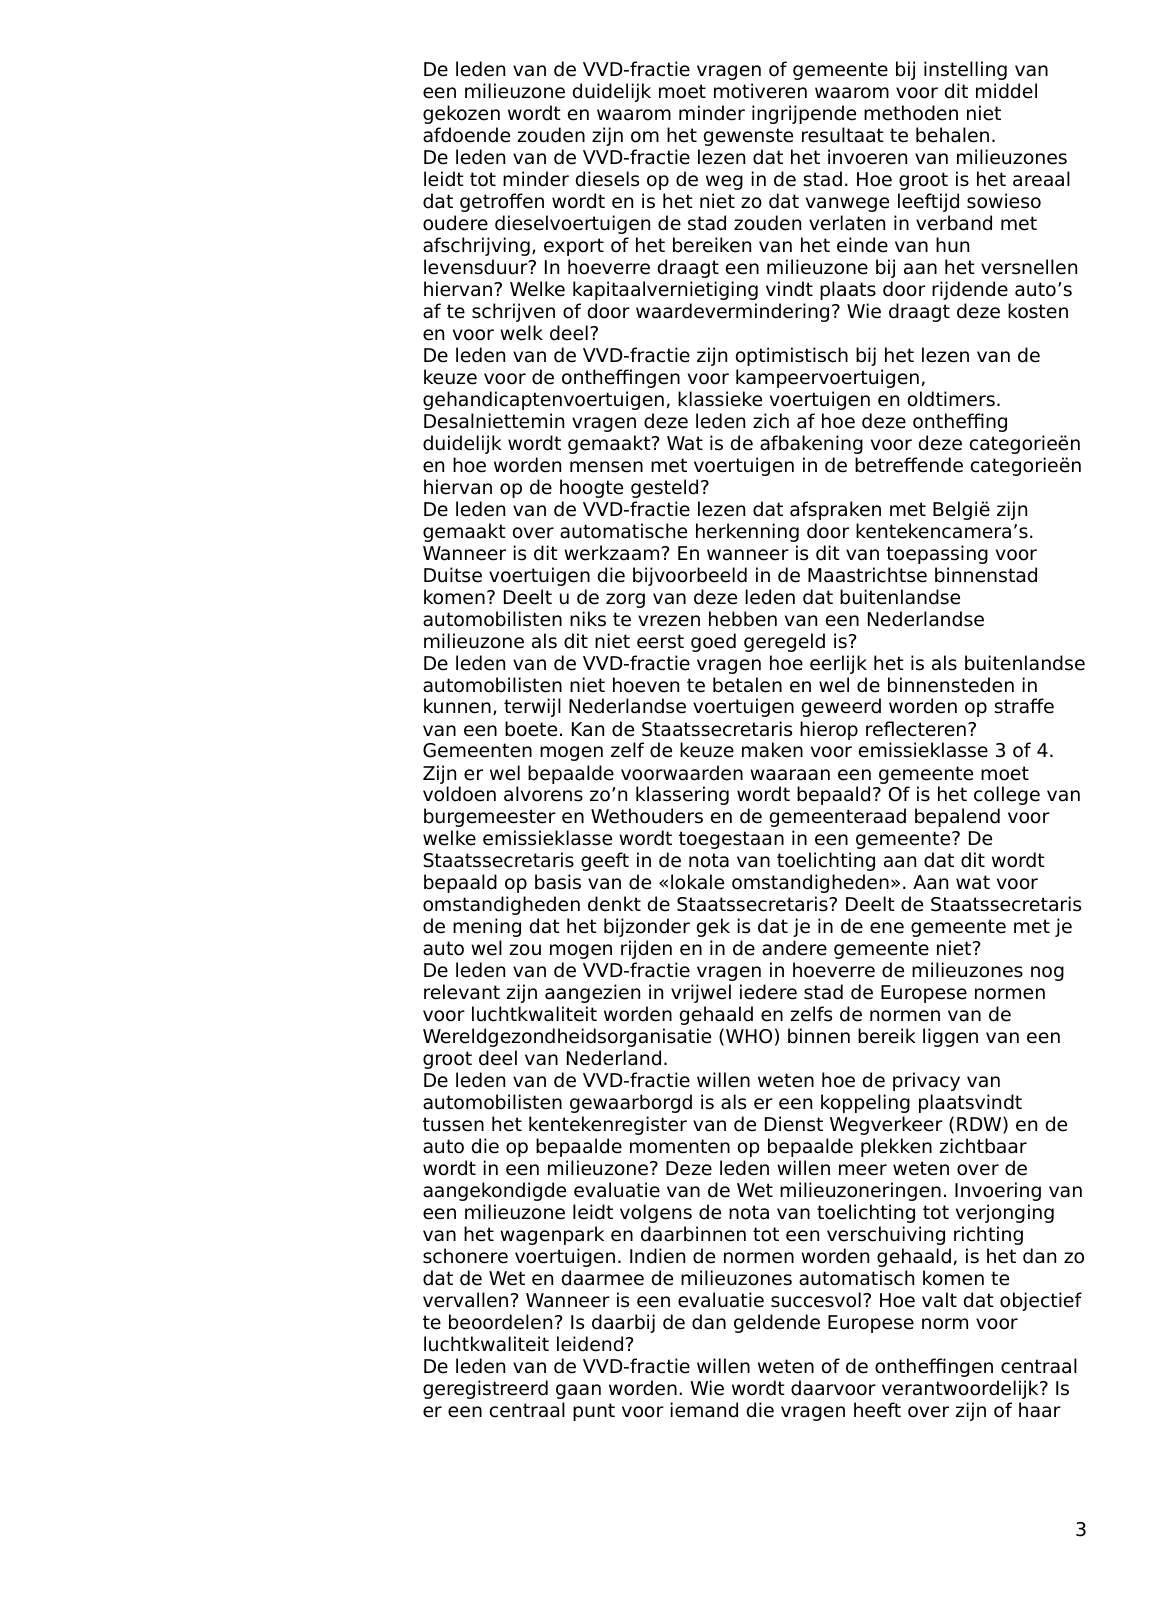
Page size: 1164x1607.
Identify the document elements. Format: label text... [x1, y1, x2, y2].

text De leden van de VVD-fractie zijn optimistisch bij het lezen van de keuze voor de ontheffingen voor kampeervoertuigen, gehandicaptenvoertuigen, klassieke voertuigen en oldtimers. Desalniettemin vragen deze leden zich af hoe deze ontheffing duidelijk wordt gemaakt? Wat is de afbakening voor deze categorieën en hoe worden mensen met voertuigen in de betreffende categorieën hiervan op de hoogte gesteld? [422, 345, 1087, 499]
text De leden van de VVD-fractie willen weten hoe de privacy van automobilisten gewaarborgd is als er een koppeling plaatsvindt tussen het kentekenregister van de Dienst Wegverkeer (RDW) en de auto die op bepaalde momenten op bepaalde plekken zichtbaar wordt in een milieuzone? Deze leden willen meer weten over de aangekondigde evaluatie van de Wet milieuzoneringen. Invoering van een milieuzone leidt volgens de nota van toelichting tot verjonging van het wagenpark en daarbinnen tot een verschuiving richting schonere voertuigen. Indien de normen worden gehaald, is het dan zo dat de Wet en daarmee de milieuzones automatisch komen te vervallen? Wanneer is een evaluatie succesvol? Hoe valt dat objectief te beoordelen? Is daarbij de dan geldende Europese norm voor luchtkwaliteit leidend? [422, 1070, 1087, 1356]
text De leden van de VVD-fractie vragen in hoeverre de milieuzones nog relevant zijn aangezien in vrijwel iedere stad de Europese normen voor luchtkwaliteit worden gehaald en zelfs de normen van de Wereldgezondheidsorganisatie (WHO) binnen bereik liggen van een groot deel van Nederland. [422, 960, 1087, 1070]
text De leden van de VVD-fractie willen weten of de ontheffingen centraal geregistreerd gaan worden. Wie wordt daarvoor verantwoordelijk? Is er een centraal punt voor iemand die vragen heeft over zijn of haar [422, 1356, 1087, 1422]
text De leden van de VVD-fractie lezen dat het invoeren van milieuzones leidt tot minder diesels op de weg in de stad. Hoe groot is het areaal dat getroffen wordt en is het niet zo dat vanwege leeftijd sowieso oudere dieselvoertuigen de stad zouden verlaten in verband met afschrijving, export of het bereiken van het einde van hun levensduur? In hoeverre draagt een milieuzone bij aan het versnellen hiervan? Welke kapitaalvernietiging vindt plaats door rijdende auto’s af te schrijven of door waardevermindering? Wie draagt deze kosten en voor welk deel? [422, 147, 1087, 345]
text De leden van de VVD-fractie vragen of gemeente bij instelling van een milieuzone duidelijk moet motiveren waarom voor dit middel gekozen wordt en waarom minder ingrijpende methoden niet afdoende zouden zijn om het gewenste resultaat te behalen. [422, 59, 1087, 147]
text De leden van de VVD-fractie lezen dat afspraken met België zijn gemaakt over automatische herkenning door kentekencamera’s. Wanneer is dit werkzaam? En wanneer is dit van toepassing voor Duitse voertuigen die bijvoorbeeld in de Maastrichtse binnenstad komen? Deelt u de zorg van deze leden dat buitenlandse automobilisten niks te vrezen hebben van een Nederlandse milieuzone als dit niet eerst goed geregeld is? [422, 499, 1087, 652]
text De leden van de VVD-fractie vragen hoe eerlijk het is als buitenlandse automobilisten niet hoeven te betalen en wel de binnensteden in kunnen, terwijl Nederlandse voertuigen geweerd worden op straffe van een boete. Kan de Staatssecretaris hierop reflecteren? Gemeenten mogen zelf de keuze maken voor emissieklasse 3 of 4. Zijn er wel bepaalde voorwaarden waaraan een gemeente moet voldoen alvorens zo’n klassering wordt bepaald? Of is het college van burgemeester en Wethouders en de gemeenteraad bepalend voor welke emissieklasse wordt toegestaan in een gemeente? De Staatssecretaris geeft in de nota van toelichting aan dat dit wordt bepaald op basis van de «lokale omstandigheden». Aan wat voor omstandigheden denkt de Staatssecretaris? Deelt de Staatssecretaris de mening dat het bijzonder gek is dat je in de ene gemeente met je auto wel zou mogen rijden en in de andere gemeente niet? [422, 652, 1087, 960]
